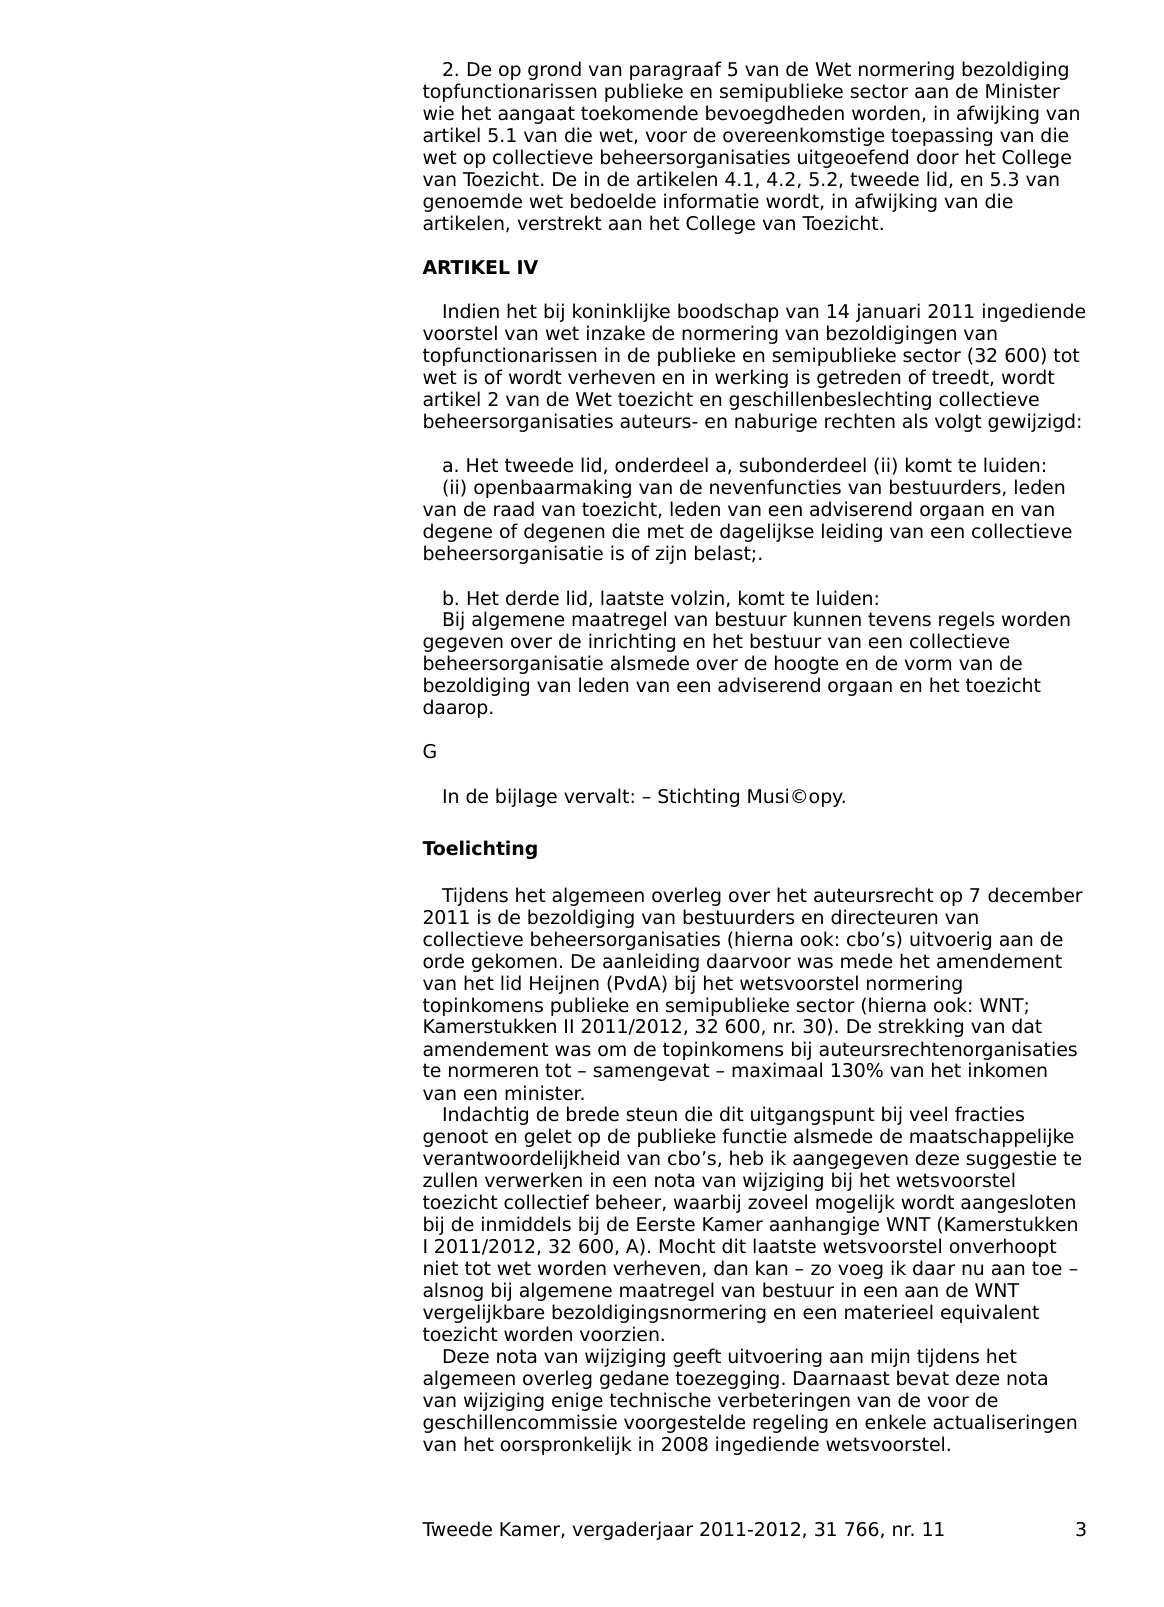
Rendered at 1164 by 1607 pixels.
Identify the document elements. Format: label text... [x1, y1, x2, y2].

text Indachtig de brede steun die dit uitgangspunt bij veel fracties genoot en gelet op de publieke functie alsmede de maatschappelijke verantwoordelijkheid van cbo’s, heb ik aangegeven deze suggestie te zullen verwerken in een nota van wijziging bij het wetsvoorstel toezicht collectief beheer, waarbij zoveel mogelijk wordt aangesloten bij de inmiddels bij de Eerste Kamer aanhangige WNT (Kamerstukken I 2011/2012, 32 600, A). Mocht dit laatste wetsvoorstel onverhoopt niet tot wet worden verheven, dan kan – zo voeg ik daar nu aan toe – alsnog bij algemene maatregel van bestuur in een aan de WNT vergelijkbare bezoldigingsnormering en een materieel equivalent toezicht worden voorzien. [422, 1104, 1087, 1346]
text Indien het bij koninklijke boodschap van 14 januari 2011 ingediende voorstel van wet inzake de normering van bezoldigingen van topfunctionarissen in de publieke en semipublieke sector (32 600) tot wet is of wordt verheven en in werking is getreden of treedt, wordt artikel 2 van de Wet toezicht en geschillenbeslechting collectieve beheersorganisaties auteurs- en naburige rechten als volgt gewijzigd: [422, 301, 1087, 433]
text 2. De op grond van paragraaf 5 van de Wet normering bezoldiging topfunctionarissen publieke en semipublieke sector aan de Minister wie het aangaat toekomende bevoegdheden worden, in afwijking van artikel 5.1 van die wet, voor de overeenkomstige toepassing van die wet op collectieve beheersorganisaties uitgeoefend door het College van Toezicht. De in de artikelen 4.1, 4.2, 5.2, tweede lid, en 5.3 van genoemde wet bedoelde informatie wordt, in afwijking van die artikelen, verstrekt aan het College van Toezicht. [422, 59, 1087, 235]
text a. Het tweede lid, onderdeel a, subonderdeel (ii) komt te luiden: [422, 455, 1087, 477]
text b. Het derde lid, laatste volzin, komt te luiden: [422, 587, 1087, 609]
text Bij algemene maatregel van bestuur kunnen tevens regels worden gegeven over de inrichting en het bestuur van een collectieve beheersorganisatie alsmede over de hoogte en de vorm van de bezoldiging van leden van een adviserend orgaan en het toezicht daarop. [422, 609, 1087, 719]
text Tijdens het algemeen overleg over het auteursrecht op 7 december 2011 is de bezoldiging van bestuurders en directeuren van collectieve beheersorganisaties (hierna ook: cbo’s) uitvoerig aan de orde gekomen. De aanleiding daarvoor was mede het amendement van het lid Heijnen (PvdA) bij het wetsvoorstel normering topinkomens publieke en semipublieke sector (hierna ook: WNT; Kamerstukken II 2011/2012, 32 600, nr. 30). De strekking van dat amendement was om de topinkomens bij auteursrechtenorganisaties te normeren tot – samengevat – maximaal 130% van het inkomen van een minister. [422, 884, 1087, 1104]
text In de bijlage vervalt: – Stichting Musi©opy. [422, 786, 1087, 808]
subtitle G [422, 741, 1087, 763]
subtitle ARTIKEL IV [422, 257, 1087, 279]
subtitle Toelichting [422, 838, 1087, 859]
text (ii) openbaarmaking van de nevenfuncties van bestuurders, leden van de raad van toezicht, leden van een adviserend orgaan en van degene of degenen die met de dagelijkse leiding van een collectieve beheersorganisatie is of zijn belast;. [422, 477, 1087, 565]
text Deze nota van wijziging geeft uitvoering aan mijn tijdens het algemeen overleg gedane toezegging. Daarnaast bevat deze nota van wijziging enige technische verbeteringen van de voor de geschillencommissie voorgestelde regeling en enkele actualiseringen van het oorspronkelijk in 2008 ingediende wetsvoorstel. [422, 1346, 1087, 1456]
